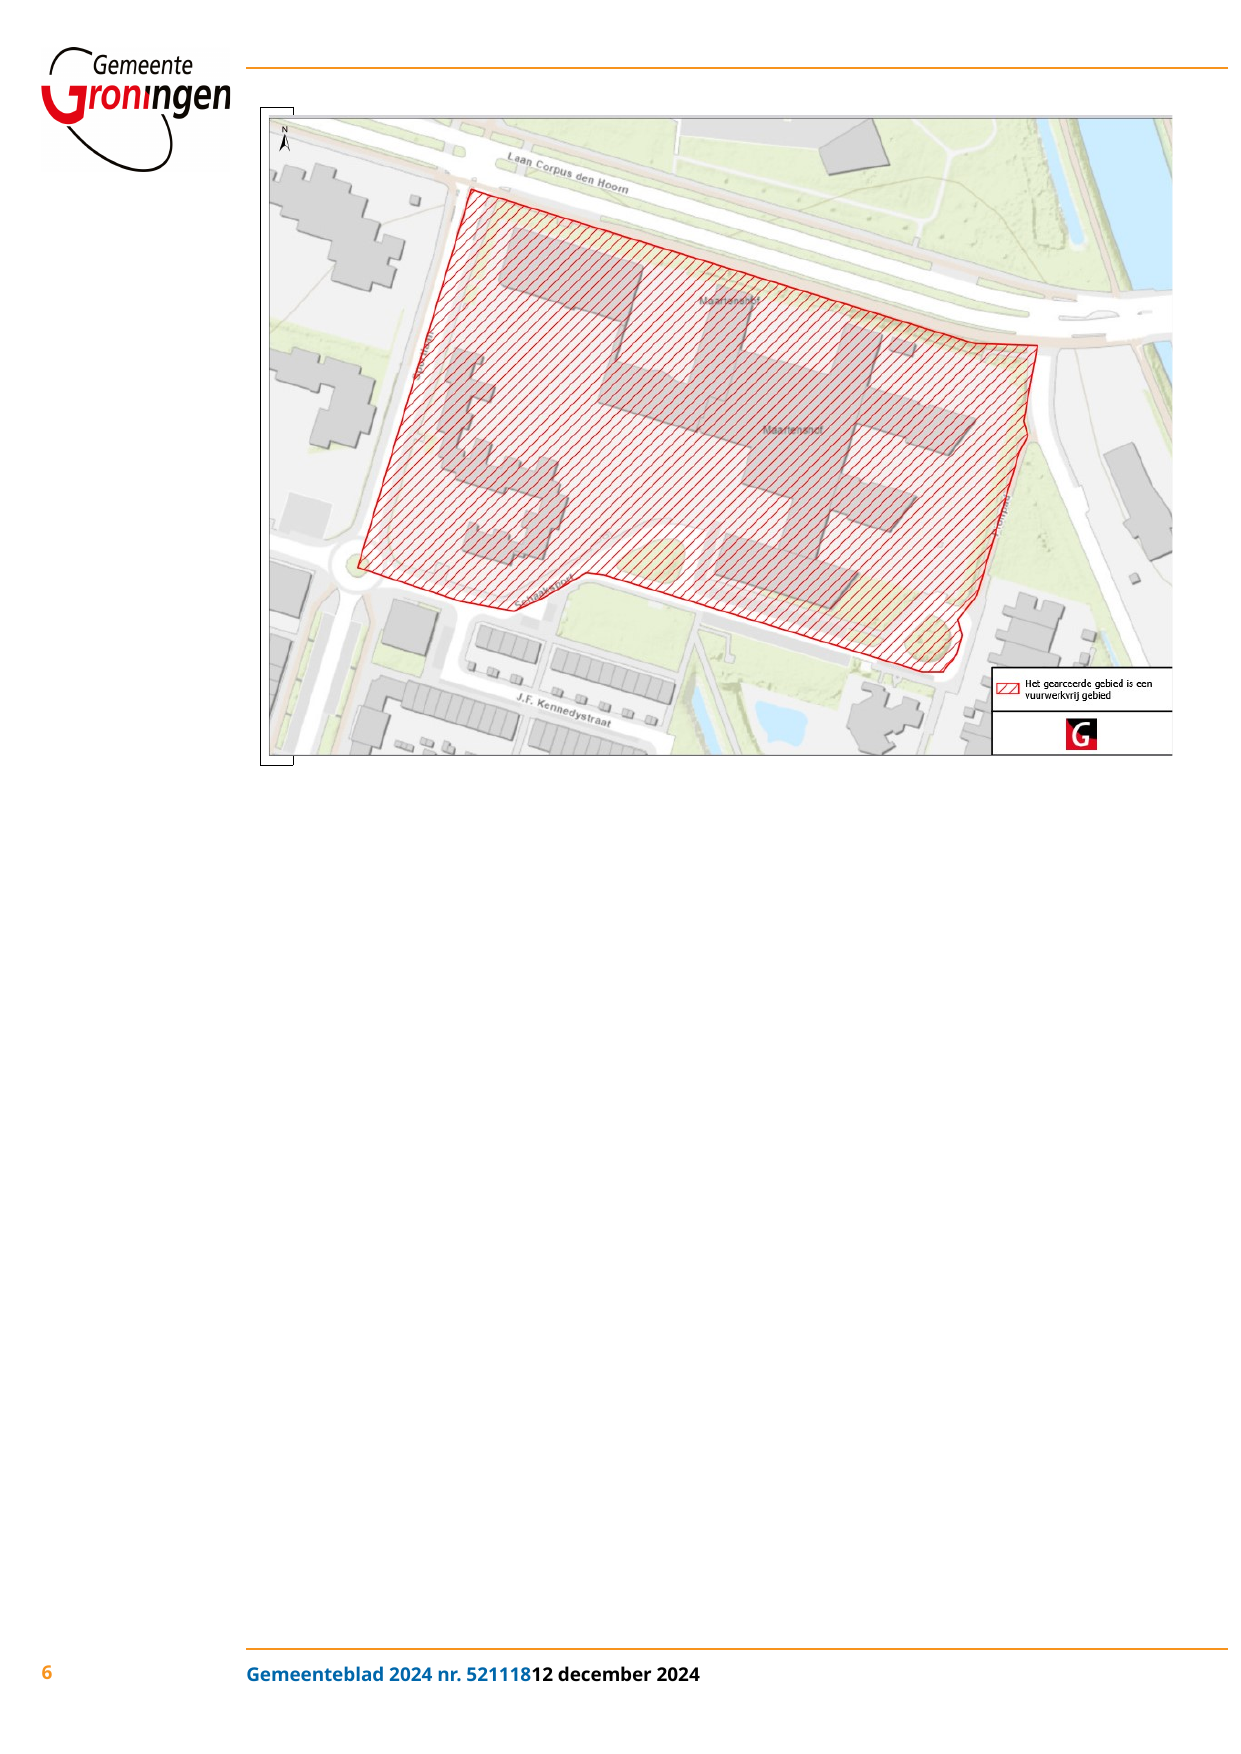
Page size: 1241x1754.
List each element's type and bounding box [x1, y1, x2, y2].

picture [268, 115, 1173, 756]
picture [41, 47, 231, 172]
